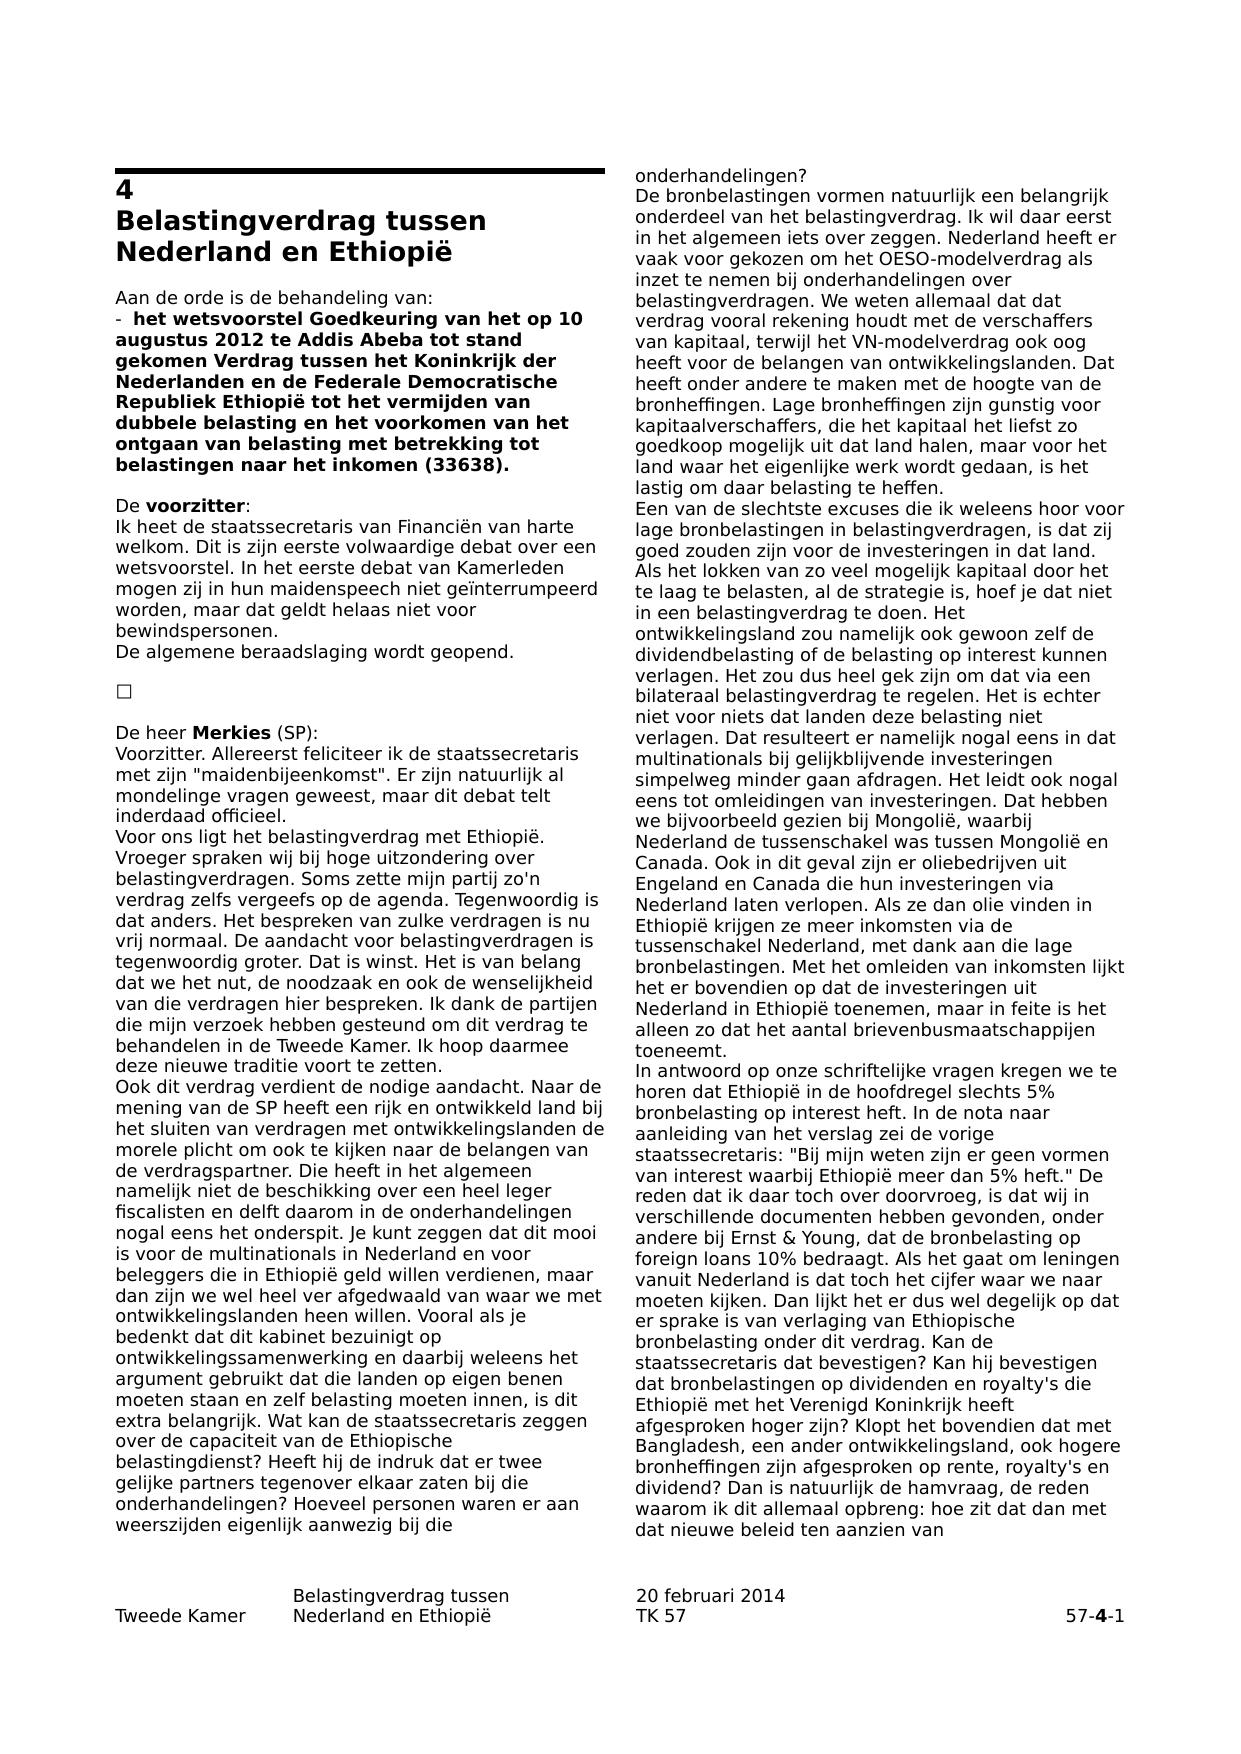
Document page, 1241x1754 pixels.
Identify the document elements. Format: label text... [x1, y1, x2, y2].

text De voorzitter: [115, 496, 605, 516]
text Voor ons ligt het belastingverdrag met Ethiopië. Vroeger spraken wij bij hoge uitzondering over belastingverdragen. Soms zette mijn partij zo'n verdrag zelfs vergeefs op de agenda. Tegenwoordig is dat anders. Het bespreken van zulke verdragen is nu vrij normaal. De aandacht voor belastingverdragen is tegenwoordig groter. Dat is winst. Het is van belang dat we het nut, de noodzaak en ook de wenselijkheid van die verdragen hier bespreken. Ik dank de partijen die mijn verzoek hebben gesteund om dit verdrag te behandelen in de Tweede Kamer. Ik hoop daarmee deze nieuwe traditie voort te zetten. [115, 827, 605, 1077]
text De bronbelastingen vormen natuurlijk een belangrijk onderdeel van het belastingverdrag. Ik wil daar eerst in het algemeen iets over zeggen. Nederland heeft er vaak voor gekozen om het OESO-modelverdrag als inzet te nemen bij onderhandelingen over belastingverdragen. We weten allemaal dat dat verdrag vooral rekening houdt met de verschaffers van kapitaal, terwijl het VN-modelverdrag ook oog heeft voor de belangen van ontwikkelingslanden. Dat heeft onder andere te maken met de hoogte van de bronheffingen. Lage bronheffingen zijn gunstig voor kapitaalverschaffers, die het kapitaal het liefst zo goedkoop mogelijk uit dat land halen, maar voor het land waar het eigenlijke werk wordt gedaan, is het lastig om daar belasting te heffen. [635, 186, 1125, 499]
text ⬜ [115, 682, 605, 703]
text Een van de slechtste excuses die ik weleens hoor voor lage bronbelastingen in belastingverdragen, is dat zij goed zouden zijn voor de investeringen in dat land. Als het lokken van zo veel mogelijk kapitaal door het te laag te belasten, al de strategie is, hoef je dat niet in een belastingverdrag te doen. Het ontwikkelingsland zou namelijk ook gewoon zelf de dividendbelasting of de belasting op interest kunnen verlagen. Het zou dus heel gek zijn om dat via een bilateraal belastingverdrag te regelen. Het is echter niet voor niets dat landen deze belasting niet verlagen. Dat resulteert er namelijk nogal eens in dat multinationals bij gelijkblijvende investeringen simpelweg minder gaan afdragen. Het leidt ook nogal eens tot omleidingen van investeringen. Dat hebben we bijvoorbeeld gezien bij Mongolië, waarbij Nederland de tussenschakel was tussen Mongolië en Canada. Ook in dit geval zijn er oliebedrijven uit Engeland en Canada die hun investeringen via Nederland laten verlopen. Als ze dan olie vinden in Ethiopië krijgen ze meer inkomsten via de tussenschakel Nederland, met dank aan die lage bronbelastingen. Met het omleiden van inkomsten lijkt het er bovendien op dat de investeringen uit Nederland in Ethiopië toenemen, maar in feite is het alleen zo dat het aantal brievenbusmaatschappijen toeneemt. [635, 499, 1125, 1061]
text Voorzitter. Allereerst feliciteer ik de staatssecretaris met zijn "maidenbijeenkomst". Er zijn natuurlijk al mondelinge vragen geweest, maar dit debat telt inderdaad officieel. [115, 744, 605, 827]
text De algemene beraadslaging wordt geopend. [115, 641, 605, 662]
text In antwoord op onze schriftelijke vragen kregen we te horen dat Ethiopië in de hoofdregel slechts 5% bronbelasting op interest heft. In de nota naar aanleiding van het verslag zei de vorige staatssecretaris: "Bij mijn weten zijn er geen vormen van interest waarbij Ethiopië meer dan 5% heft." De reden dat ik daar toch over doorvroeg, is dat wij in verschillende documenten hebben gevonden, onder andere bij Ernst & Young, dat de bronbelasting op foreign loans 10% bedraagt. Als het gaat om leningen vanuit Nederland is dat toch het cijfer waar we naar moeten kijken. Dan lijkt het er dus wel degelijk op dat er sprake is van verlaging van Ethiopische bronbelasting onder dit verdrag. Kan de staatssecretaris dat bevestigen? Kan hij bevestigen dat bronbelastingen op dividenden en royalty's die Ethiopië met het Verenigd Koninkrijk heeft afgesproken hoger zijn? Klopt het bovendien dat met Bangladesh, een ander ontwikkelingsland, ook hogere bronheffingen zijn afgesproken op rente, royalty's en dividend? Dan is natuurlijk de hamvraag, de reden waarom ik dit allemaal opbreng: hoe zit dat dan met dat nieuwe beleid ten aanzien van [635, 1061, 1125, 1540]
text De heer Merkies (SP): [115, 723, 605, 744]
text onderhandelingen? [635, 165, 1125, 186]
text Ik heet de staatssecretaris van Financiën van harte welkom. Dit is zijn eerste volwaardige debat over een wetsvoorstel. In het eerste debat van Kamerleden mogen zij in hun maidenspeech niet geïnterrumpeerd worden, maar dat geldt helaas niet voor bewindspersonen. [115, 516, 605, 641]
text Aan de orde is de behandeling van: [115, 288, 605, 309]
text Ook dit verdrag verdient de nodige aandacht. Naar de mening van de SP heeft een rijk en ontwikkeld land bij het sluiten van verdragen met ontwikkelingslanden de morele plicht om ook te kijken naar de belangen van de verdragspartner. Die heeft in het algemeen namelijk niet de beschikking over een heel leger fiscalisten en delft daarom in de onderhandelingen nogal eens het onderspit. Je kunt zeggen dat dit mooi is voor de multinationals in Nederland en voor beleggers die in Ethiopië geld willen verdienen, maar dan zijn we wel heel ver afgedwaald van waar we met ontwikkelingslanden heen willen. Vooral als je bedenkt dat dit kabinet bezuinigt op ontwikkelingssamenwerking en daarbij weleens het argument gebruikt dat die landen op eigen benen moeten staan en zelf belasting moeten innen, is dit extra belangrijk. Wat kan de staatssecretaris zeggen over de capaciteit van de Ethiopische belastingdienst? Heeft hij de indruk dat er twee gelijke partners tegenover elkaar zaten bij die onderhandelingen? Hoeveel personen waren er aan weerszijden eigenlijk aanwezig bij die [115, 1077, 605, 1535]
list het wetsvoorstel Goedkeuring van het op 10 augustus 2012 te Addis Abeba tot stand gekomen Verdrag tussen het Koninkrijk der Nederlanden en de Federale Democratische Republiek Ethiopië tot het vermijden van dubbele belasting en het voorkomen van het ontgaan van belasting met betrekking tot belastingen naar het inkomen (33638). [115, 309, 605, 476]
title 4 Belastingverdrag tussen Nederland en Ethiopië [115, 174, 605, 268]
